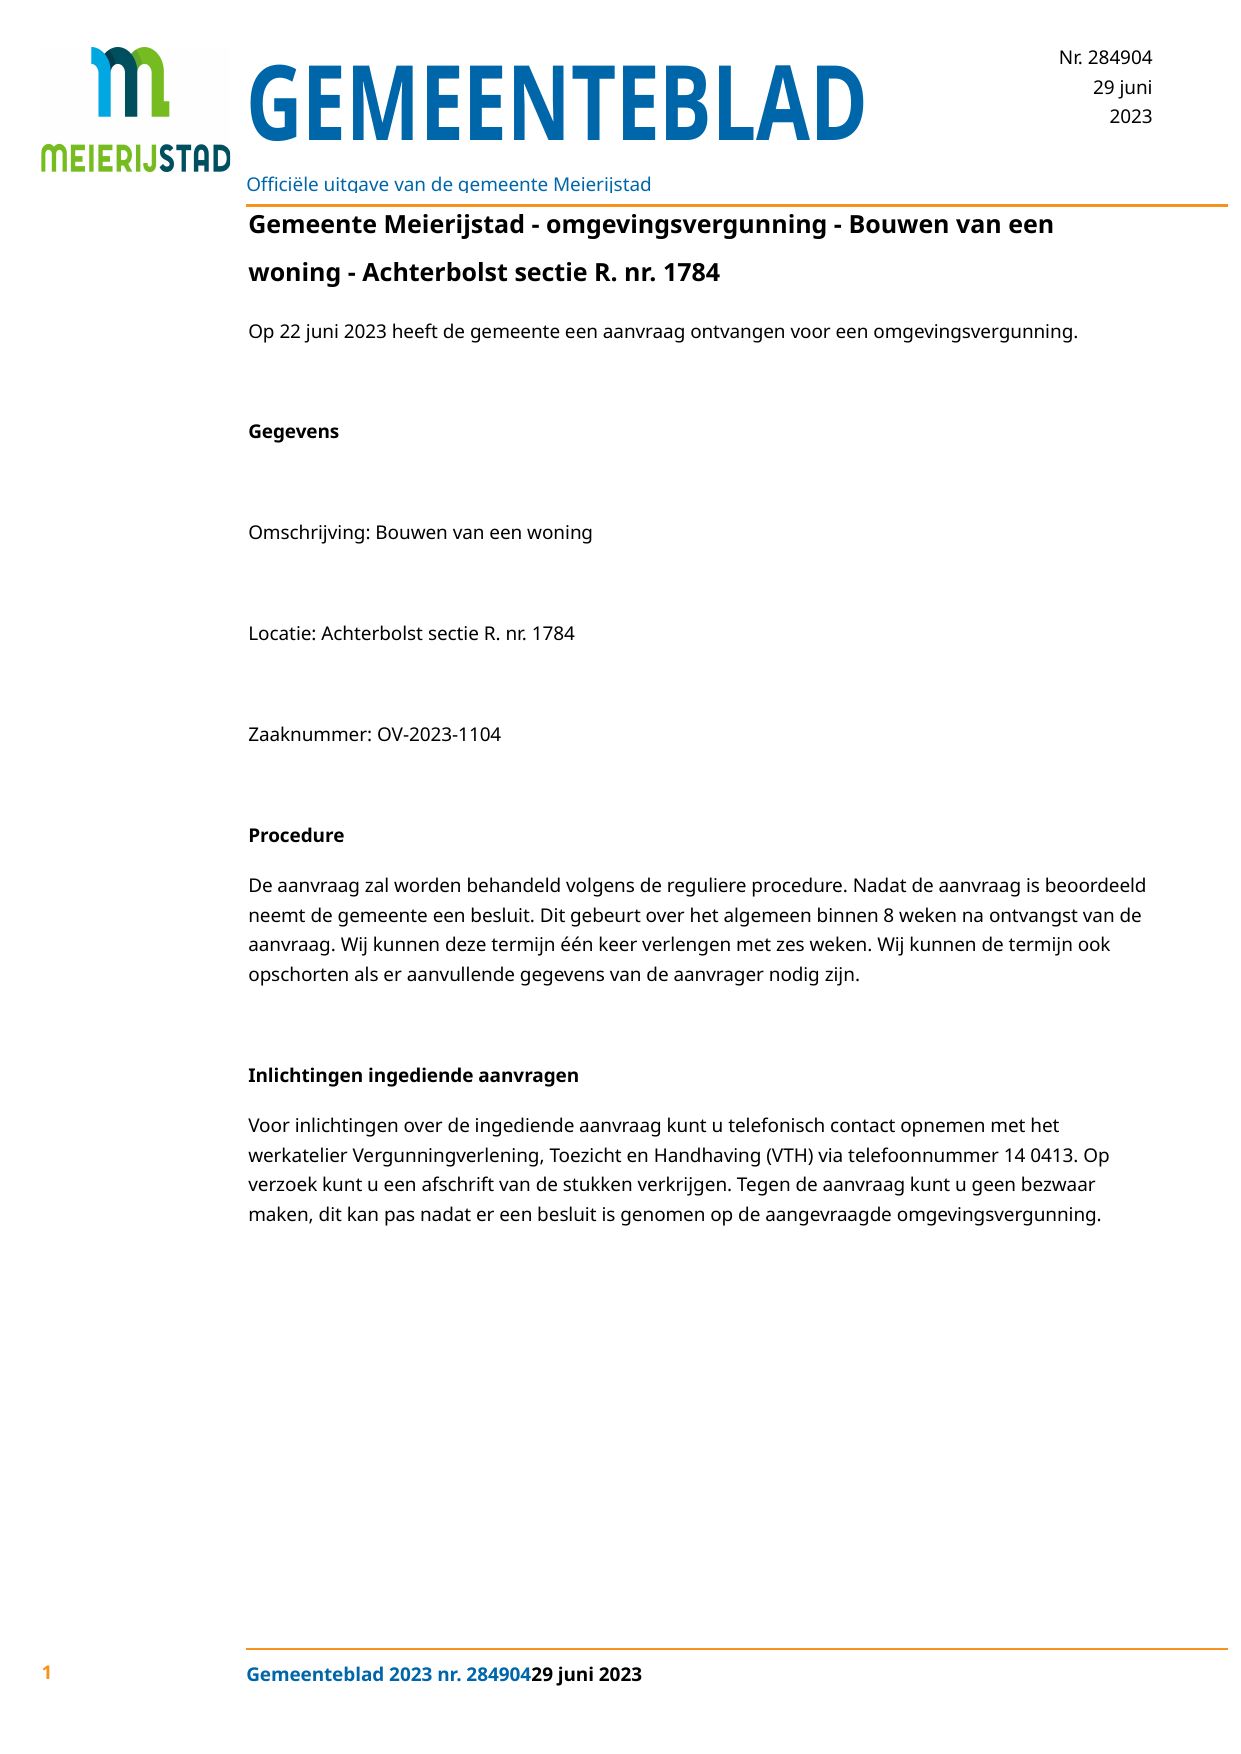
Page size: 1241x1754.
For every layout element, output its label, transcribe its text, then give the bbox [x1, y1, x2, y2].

text Locatie: Achterbolst sectie R. nr. 1784 [248, 620, 1152, 646]
text De aanvraag zal worden behandeld volgens de reguliere procedure. Nadat de aanvraag is beoordeeld neemt de gemeente een besluit. Dit gebeurt over het algemeen binnen 8 weken na ontvangst van de aanvraag. Wij kunnen deze termijn één keer verlengen met zes weken. Wij kunnen de termijn ook opschorten als er aanvullende gegevens van de aanvrager nodig zijn. [248, 872, 1152, 987]
text Procedure [248, 822, 1152, 848]
text Gemeente Meierijstad - omgevingsvergunning - Bouwen van een woning - Achterbolst sectie R. nr. 1784 [248, 207, 1152, 288]
text Zaaknummer: OV-2023-1104 [248, 721, 1152, 747]
text Voor inlichtingen over de ingediende aanvraag kunt u telefonisch contact opnemen met het werkatelier Vergunningverlening, Toezicht en Handhaving (VTH) via telefoonnummer 14 0413. Op verzoek kunt u een afschrift van de stukken verkrijgen. Tegen de aanvraag kunt u geen bezwaar maken, dit kan pas nadat er een besluit is genomen op de aangevraagde omgevingsvergunning. [248, 1112, 1152, 1227]
picture [41, 47, 231, 172]
text Op 22 juni 2023 heeft de gemeente een aanvraag ontvangen voor een omgevingsvergunning. [248, 318, 1152, 344]
text Omschrijving: Bouwen van een woning [248, 519, 1152, 545]
text Inlichtingen ingediende aanvragen [248, 1062, 1152, 1088]
text Gegevens [248, 419, 1152, 444]
